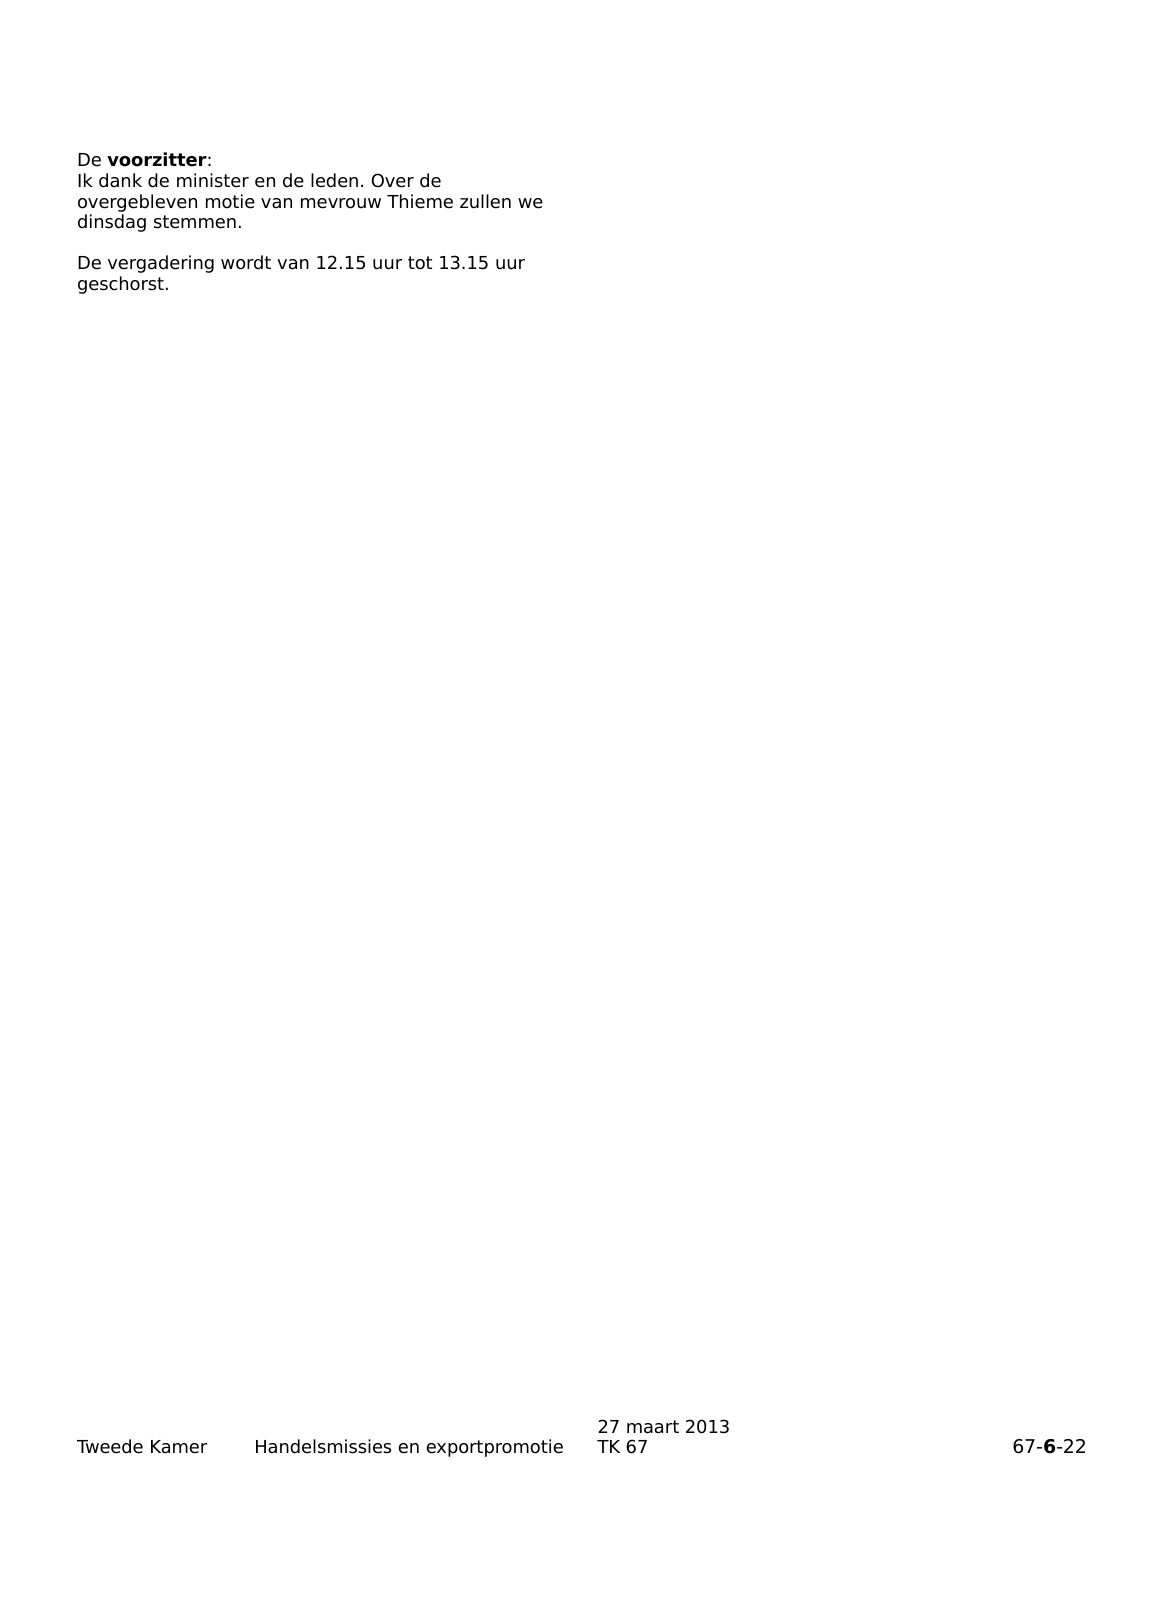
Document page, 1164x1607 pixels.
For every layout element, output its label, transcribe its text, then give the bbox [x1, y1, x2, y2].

text De vergadering wordt van 12.15 uur tot 13.15 uur geschorst. [77, 253, 567, 294]
text De voorzitter: [77, 150, 567, 171]
text Ik dank de minister en de leden. Over de overgebleven motie van mevrouw Thieme zullen we dinsdag stemmen. [77, 171, 567, 233]
